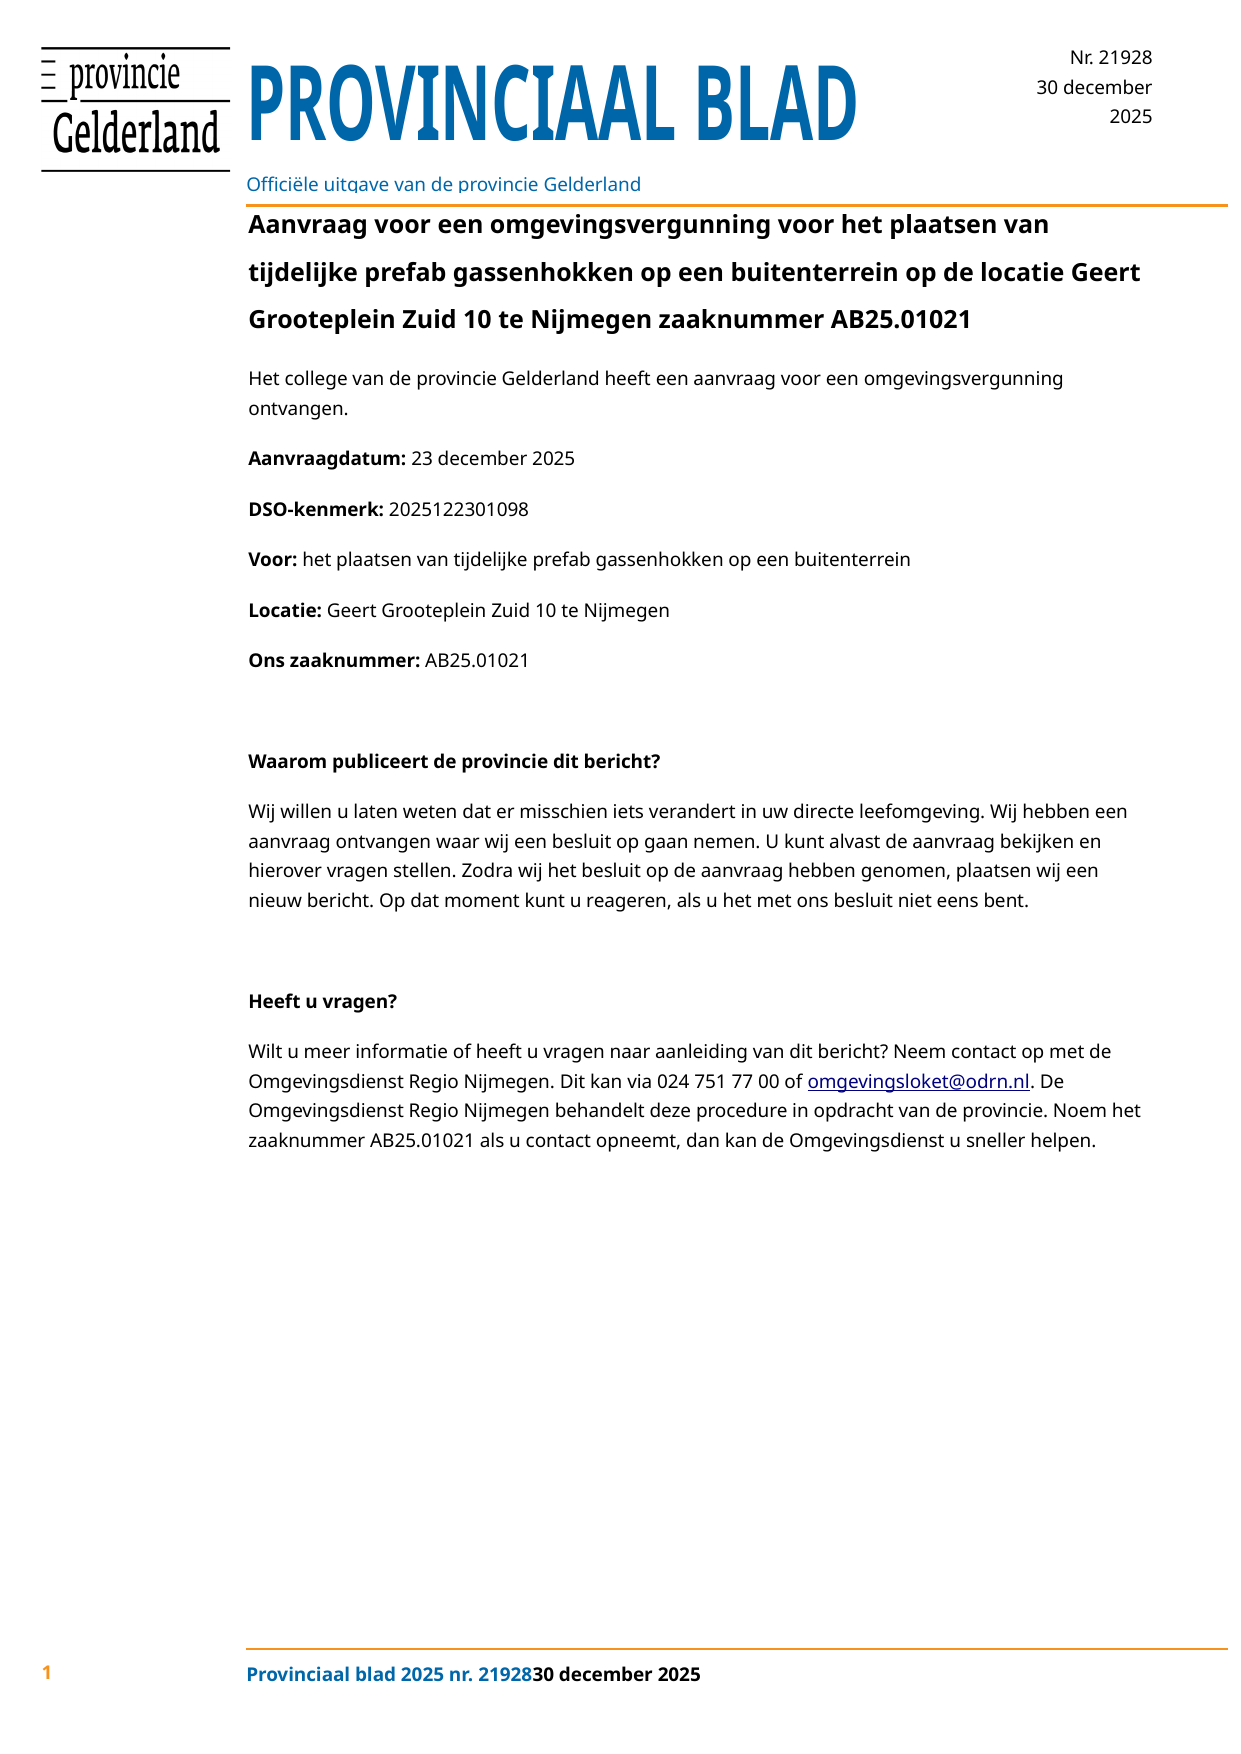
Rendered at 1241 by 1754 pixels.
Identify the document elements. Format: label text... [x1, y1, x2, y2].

picture [41, 47, 231, 172]
text Ons zaaknummer: AB25.01021 [248, 647, 1152, 673]
text Wij willen u laten weten dat er misschien iets verandert in uw directe leefomgeving. Wij hebben een aanvraag ontvangen waar wij een besluit op gaan nemen. U kunt alvast de aanvraag bekijken en hierover vragen stellen. Zodra wij het besluit op de aanvraag hebben genomen, plaatsen wij een nieuw bericht. Op dat moment kunt u reageren, als u het met ons besluit niet eens bent. [248, 798, 1152, 913]
text DSO-kenmerk: 2025122301098 [248, 496, 1152, 522]
text Het college van de provincie Gelderland heeft een aanvraag voor een omgevingsvergunning ontvangen. [248, 366, 1152, 421]
text Wilt u meer informatie of heeft u vragen naar aanleiding van dit bericht? Neem contact op met de Omgevingsdienst Regio Nijmegen. Dit kan via 024 751 77 00 of omgevingsloket@odrn.nl. De Omgevingsdienst Regio Nijmegen behandelt deze procedure in opdracht van de provincie. Noem het zaaknummer AB25.01021 als u contact opneemt, dan kan de Omgevingsdienst u sneller helpen. [248, 1038, 1152, 1153]
text Waarom publiceert de provincie dit bericht? [248, 748, 1152, 774]
text Locatie: Geert Grooteplein Zuid 10 te Nijmegen [248, 597, 1152, 622]
text Aanvraag voor een omgevingsvergunning voor het plaatsen van tijdelijke prefab gassenhokken op een buitenterrein op de locatie Geert Grooteplein Zuid 10 te Nijmegen zaaknummer AB25.01021 [248, 207, 1152, 336]
text Voor: het plaatsen van tijdelijke prefab gassenhokken op een buitenterrein [248, 546, 1152, 572]
text Aanvraagdatum: 23 december 2025 [248, 446, 1152, 471]
text Heeft u vragen? [248, 988, 1152, 1014]
